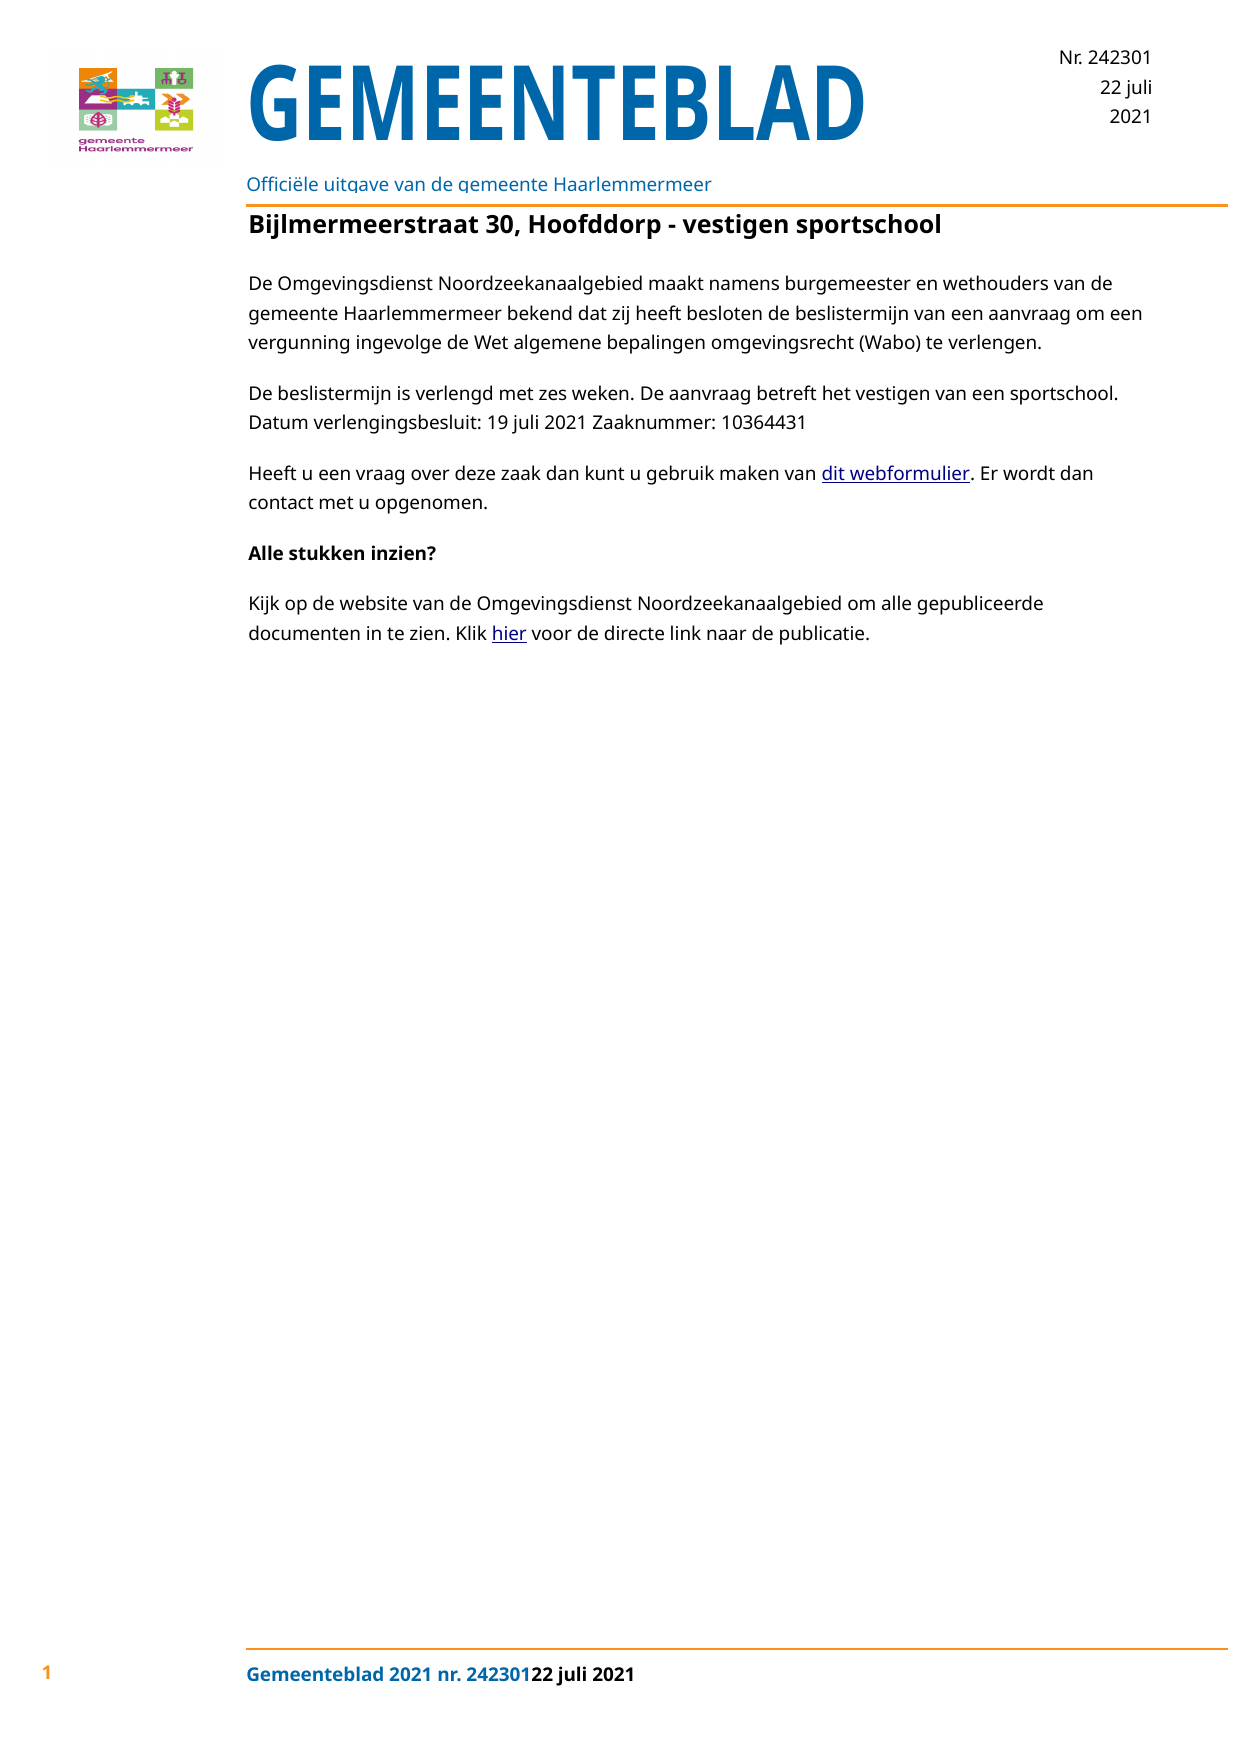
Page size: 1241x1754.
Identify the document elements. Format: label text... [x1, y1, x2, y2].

text Alle stukken inzien? [248, 540, 1152, 566]
text Heeft u een vraag over deze zaak dan kunt u gebruik maken van dit webformulier. Er wordt dan contact met u opgenomen. [248, 460, 1152, 515]
text De Omgevingsdienst Noordzeekanaalgebied maakt namens burgemeester en wethouders van de gemeente Haarlemmermeer bekend dat zij heeft besloten de beslistermijn van een aanvraag om een vergunning ingevolge de Wet algemene bepalingen omgevingsrecht (Wabo) te verlengen. [248, 270, 1152, 355]
text Bijlmermeerstraat 30, Hoofddorp - vestigen sportschool [248, 207, 1152, 241]
text Kijk op de website van de Omgevingsdienst Noordzeekanaalgebied om alle gepubliceerde documenten in te zien. Klik hier voor de directe link naar de publicatie. [248, 590, 1152, 646]
text De beslistermijn is verlengd met zes weken. De aanvraag betreft het vestigen van een sportschool. Datum verlengingsbesluit: 19 juli 2021 Zaaknummer: 10364431 [248, 380, 1152, 435]
picture [41, 47, 231, 172]
